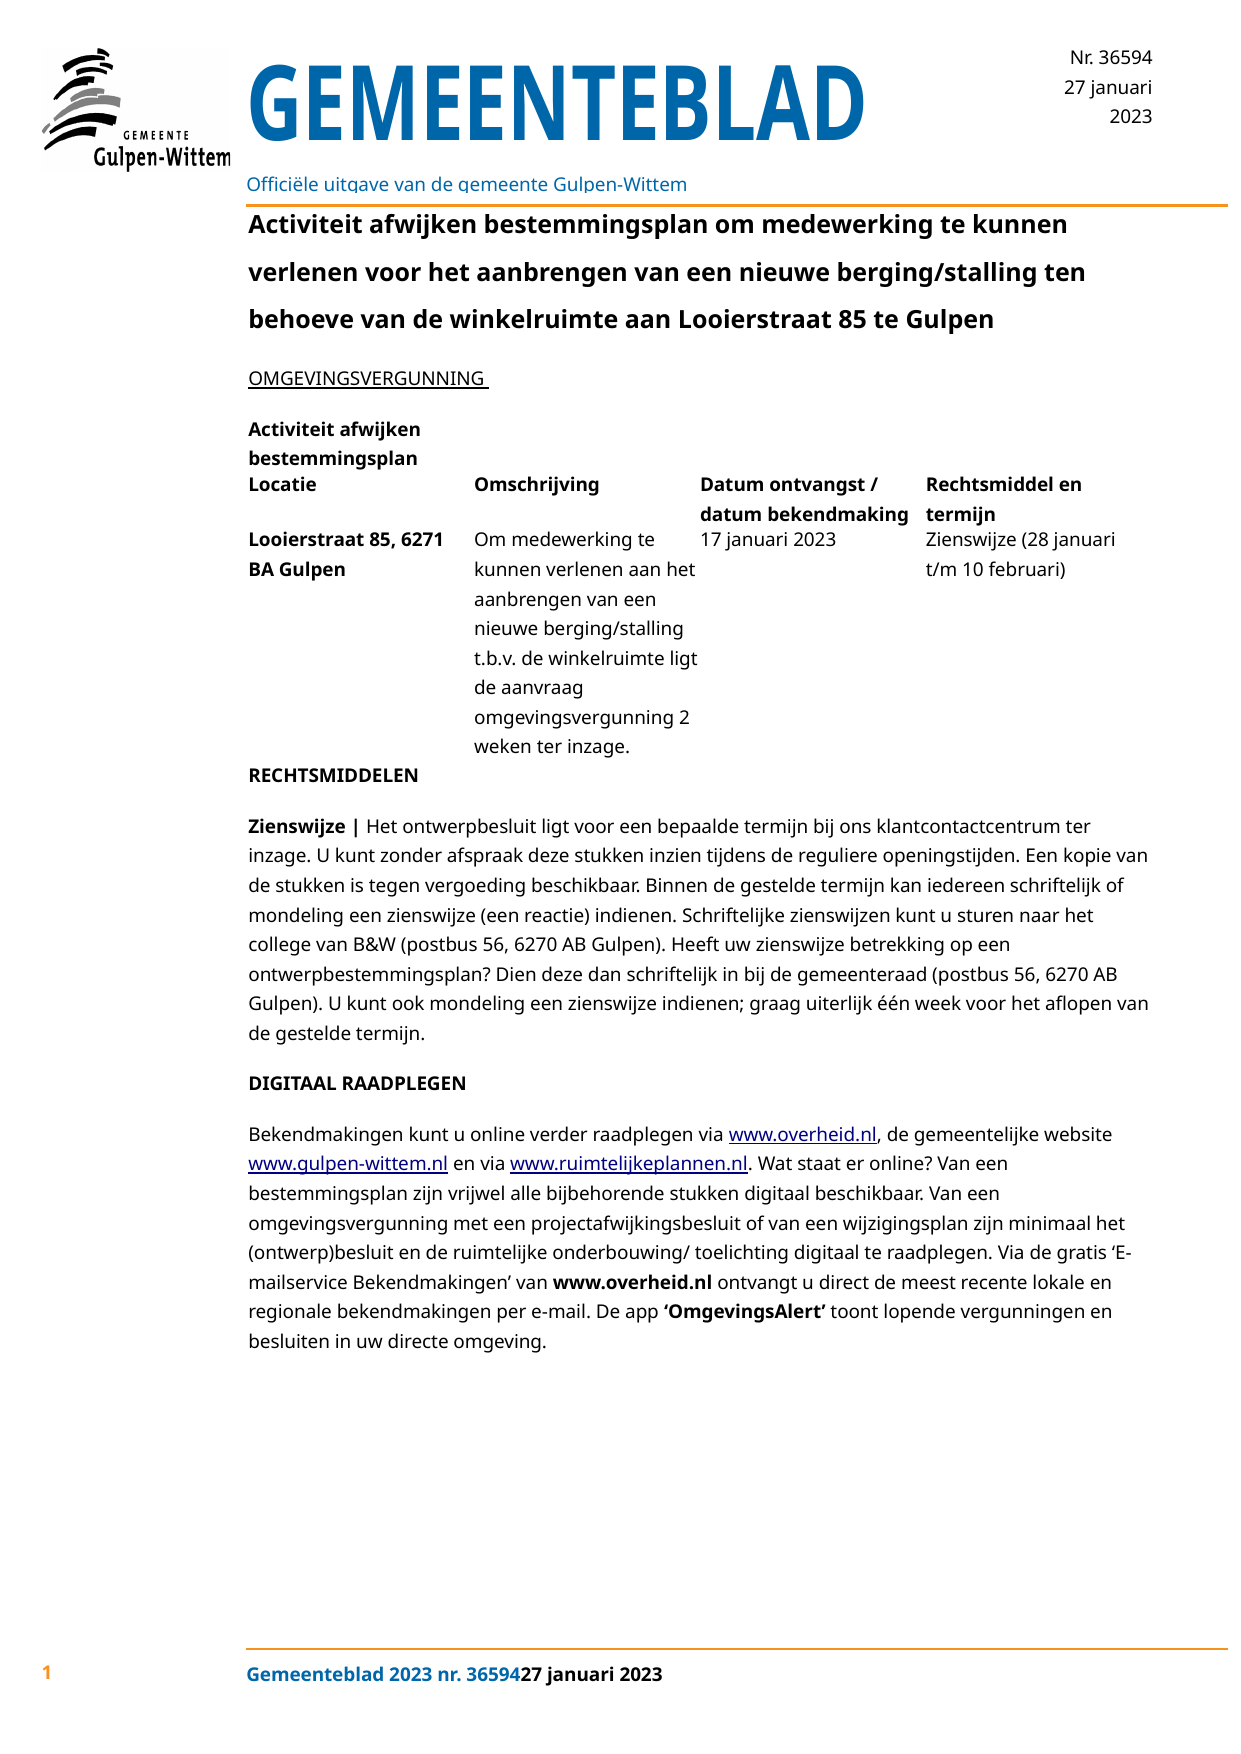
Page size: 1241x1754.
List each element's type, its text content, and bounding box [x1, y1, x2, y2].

picture [41, 47, 231, 172]
text OMGEVINGSVERGUNNING [248, 366, 1152, 391]
table_header [474, 416, 700, 471]
table_cell Rechtsmiddel en termijn [926, 471, 1152, 527]
text Activiteit afwijken bestemmingsplan om medewerking te kunnen verlenen voor het aanbrengen van een nieuwe berging/stalling ten behoeve van de winkelruimte aan Looierstraat 85 te Gulpen [248, 207, 1152, 336]
table_cell Locatie [248, 471, 474, 527]
table_header Activiteit afwijken bestemmingsplan [248, 416, 474, 471]
table_cell Omschrijving [474, 471, 700, 527]
text Bekendmakingen kunt u online verder raadplegen via www.overheid.nl, de gemeentelijke website www.gulpen-wittem.nl en via www.ruimtelijkeplannen.nl. Wat staat er online? Van een bestemmingsplan zijn vrijwel alle bijbehorende stukken digitaal beschikbaar. Van een omgevingsvergunning met een projectafwijkingsbesluit of van een wijzigingsplan zijn minimaal het (ontwerp)besluit en de ruimtelijke onderbouwing/ toelichting digitaal te raadplegen. Via de gratis ‘E-mailservice Bekendmakingen’ van www.overheid.nl ontvangt u direct de meest recente lokale en regionale bekendmakingen per e-mail. De app ‘OmgevingsAlert’ toont lopende vergunningen en besluiten in uw directe omgeving. [248, 1121, 1152, 1354]
table_header [926, 416, 1152, 471]
table_cell Looierstraat 85, 6271 BA Gulpen [248, 527, 474, 759]
text RECHTSMIDDELEN [248, 763, 1152, 788]
table_cell Datum ontvangst / datum bekendmaking [700, 471, 926, 527]
table_cell Zienswijze (28 januari t/m 10 februari) [926, 527, 1152, 759]
text Zienswijze | Het ontwerpbesluit ligt voor een bepaalde termijn bij ons klantcontactcentrum ter inzage. U kunt zonder afspraak deze stukken inzien tijdens de reguliere openingstijden. Een kopie van de stukken is tegen vergoeding beschikbaar. Binnen de gestelde termijn kan iedereen schriftelijk of mondeling een zienswijze (een reactie) indienen. Schriftelijke zienswijzen kunt u sturen naar het college van B&W (postbus 56, 6270 AB Gulpen). Heeft uw zienswijze betrekking op een ontwerpbestemmingsplan? Dien deze dan schriftelijk in bij de gemeenteraad (postbus 56, 6270 AB Gulpen). U kunt ook mondeling een zienswijze indienen; graag uiterlijk één week voor het aflopen van de gestelde termijn. [248, 813, 1152, 1046]
table_header [700, 416, 926, 471]
text DIGITAAL RAADPLEGEN [248, 1071, 1152, 1096]
table_cell Om medewerking te kunnen verlenen aan het aanbrengen van een nieuwe berging/stalling t.b.v. de winkelruimte ligt de aanvraag omgevingsvergunning 2 weken ter inzage. [474, 527, 700, 759]
table_cell 17 januari 2023 [700, 527, 926, 759]
